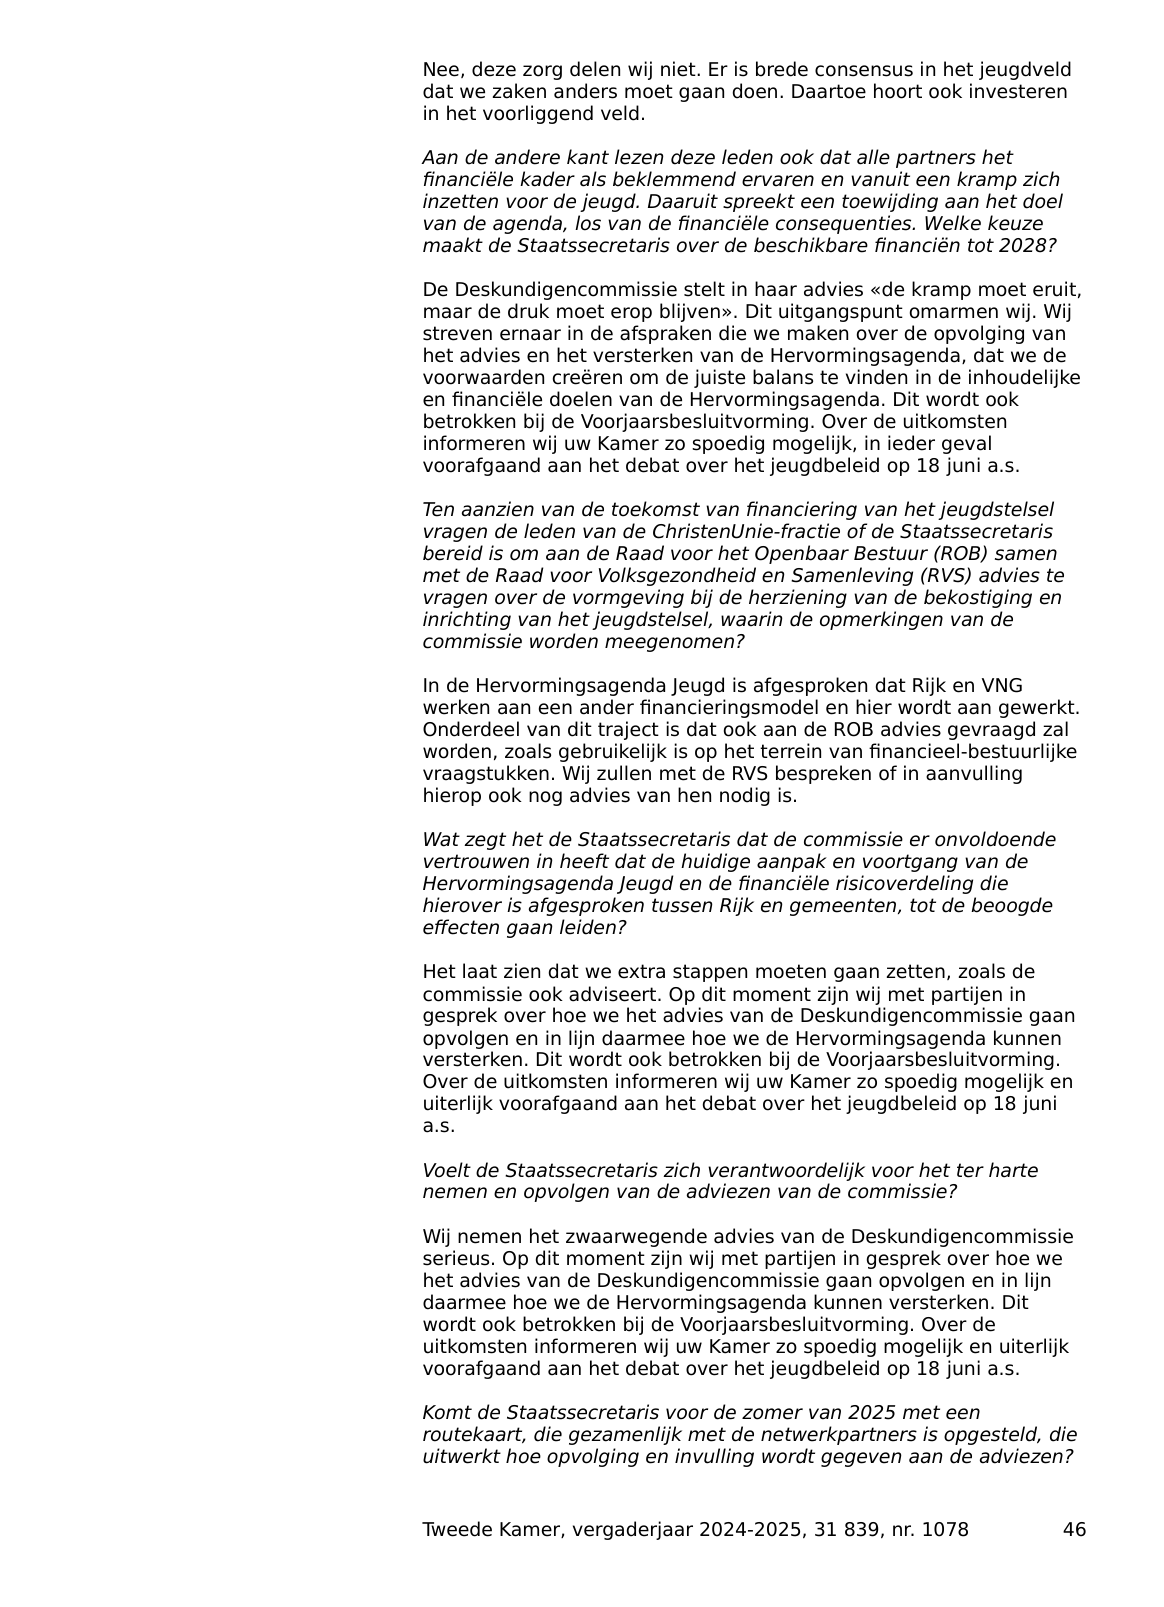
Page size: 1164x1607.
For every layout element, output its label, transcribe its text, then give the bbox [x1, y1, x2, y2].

text Voelt de Staatssecretaris zich verantwoordelijk voor het ter harte nemen en opvolgen van de adviezen van de commissie? [422, 1159, 1087, 1203]
text Het laat zien dat we extra stappen moeten gaan zetten, zoals de commissie ook adviseert. Op dit moment zijn wij met partijen in gesprek over hoe we het advies van de Deskundigencommissie gaan opvolgen en in lijn daarmee hoe we de Hervormingsagenda kunnen versterken. Dit wordt ook betrokken bij de Voorjaarsbesluitvorming. Over de uitkomsten informeren wij uw Kamer zo spoedig mogelijk en uiterlijk voorafgaand aan het debat over het jeugdbeleid op 18 juni a.s. [422, 961, 1087, 1137]
text Wat zegt het de Staatssecretaris dat de commissie er onvoldoende vertrouwen in heeft dat de huidige aanpak en voortgang van de Hervormingsagenda Jeugd en de financiële risicoverdeling die hierover is afgesproken tussen Rijk en gemeenten, tot de beoogde effecten gaan leiden? [422, 829, 1087, 939]
text Aan de andere kant lezen deze leden ook dat alle partners het financiële kader als beklemmend ervaren en vanuit een kramp zich inzetten voor de jeugd. Daaruit spreekt een toewijding aan het doel van de agenda, los van de financiële consequenties. Welke keuze maakt de Staatssecretaris over de beschikbare financiën tot 2028? [422, 147, 1087, 257]
text Wij nemen het zwaarwegende advies van de Deskundigencommissie serieus. Op dit moment zijn wij met partijen in gesprek over hoe we het advies van de Deskundigencommissie gaan opvolgen en in lijn daarmee hoe we de Hervormingsagenda kunnen versterken. Dit wordt ook betrokken bij de Voorjaarsbesluitvorming. Over de uitkomsten informeren wij uw Kamer zo spoedig mogelijk en uiterlijk voorafgaand aan het debat over het jeugdbeleid op 18 juni a.s. [422, 1226, 1087, 1379]
text Komt de Staatssecretaris voor de zomer van 2025 met een routekaart, die gezamenlijk met de netwerkpartners is opgesteld, die uitwerkt hoe opvolging en invulling wordt gegeven aan de adviezen? [422, 1402, 1087, 1468]
text Nee, deze zorg delen wij niet. Er is brede consensus in het jeugdveld dat we zaken anders moet gaan doen. Daartoe hoort ook investeren in het voorliggend veld. [422, 59, 1087, 125]
text De Deskundigencommissie stelt in haar advies «de kramp moet eruit, maar de druk moet erop blijven». Dit uitgangspunt omarmen wij. Wij streven ernaar in de afspraken die we maken over de opvolging van het advies en het versterken van de Hervormingsagenda, dat we de voorwaarden creëren om de juiste balans te vinden in de inhoudelijke en financiële doelen van de Hervormingsagenda. Dit wordt ook betrokken bij de Voorjaarsbesluitvorming. Over de uitkomsten informeren wij uw Kamer zo spoedig mogelijk, in ieder geval voorafgaand aan het debat over het jeugdbeleid op 18 juni a.s. [422, 279, 1087, 477]
text Ten aanzien van de toekomst van financiering van het jeugdstelsel vragen de leden van de ChristenUnie-fractie of de Staatssecretaris bereid is om aan de Raad voor het Openbaar Bestuur (ROB) samen met de Raad voor Volksgezondheid en Samenleving (RVS) advies te vragen over de vormgeving bij de herziening van de bekostiging en inrichting van het jeugdstelsel, waarin de opmerkingen van de commissie worden meegenomen? [422, 499, 1087, 653]
text In de Hervormingsagenda Jeugd is afgesproken dat Rijk en VNG werken aan een ander financieringsmodel en hier wordt aan gewerkt. Onderdeel van dit traject is dat ook aan de ROB advies gevraagd zal worden, zoals gebruikelijk is op het terrein van financieel-bestuurlijke vraagstukken. Wij zullen met de RVS bespreken of in aanvulling hierop ook nog advies van hen nodig is. [422, 675, 1087, 807]
